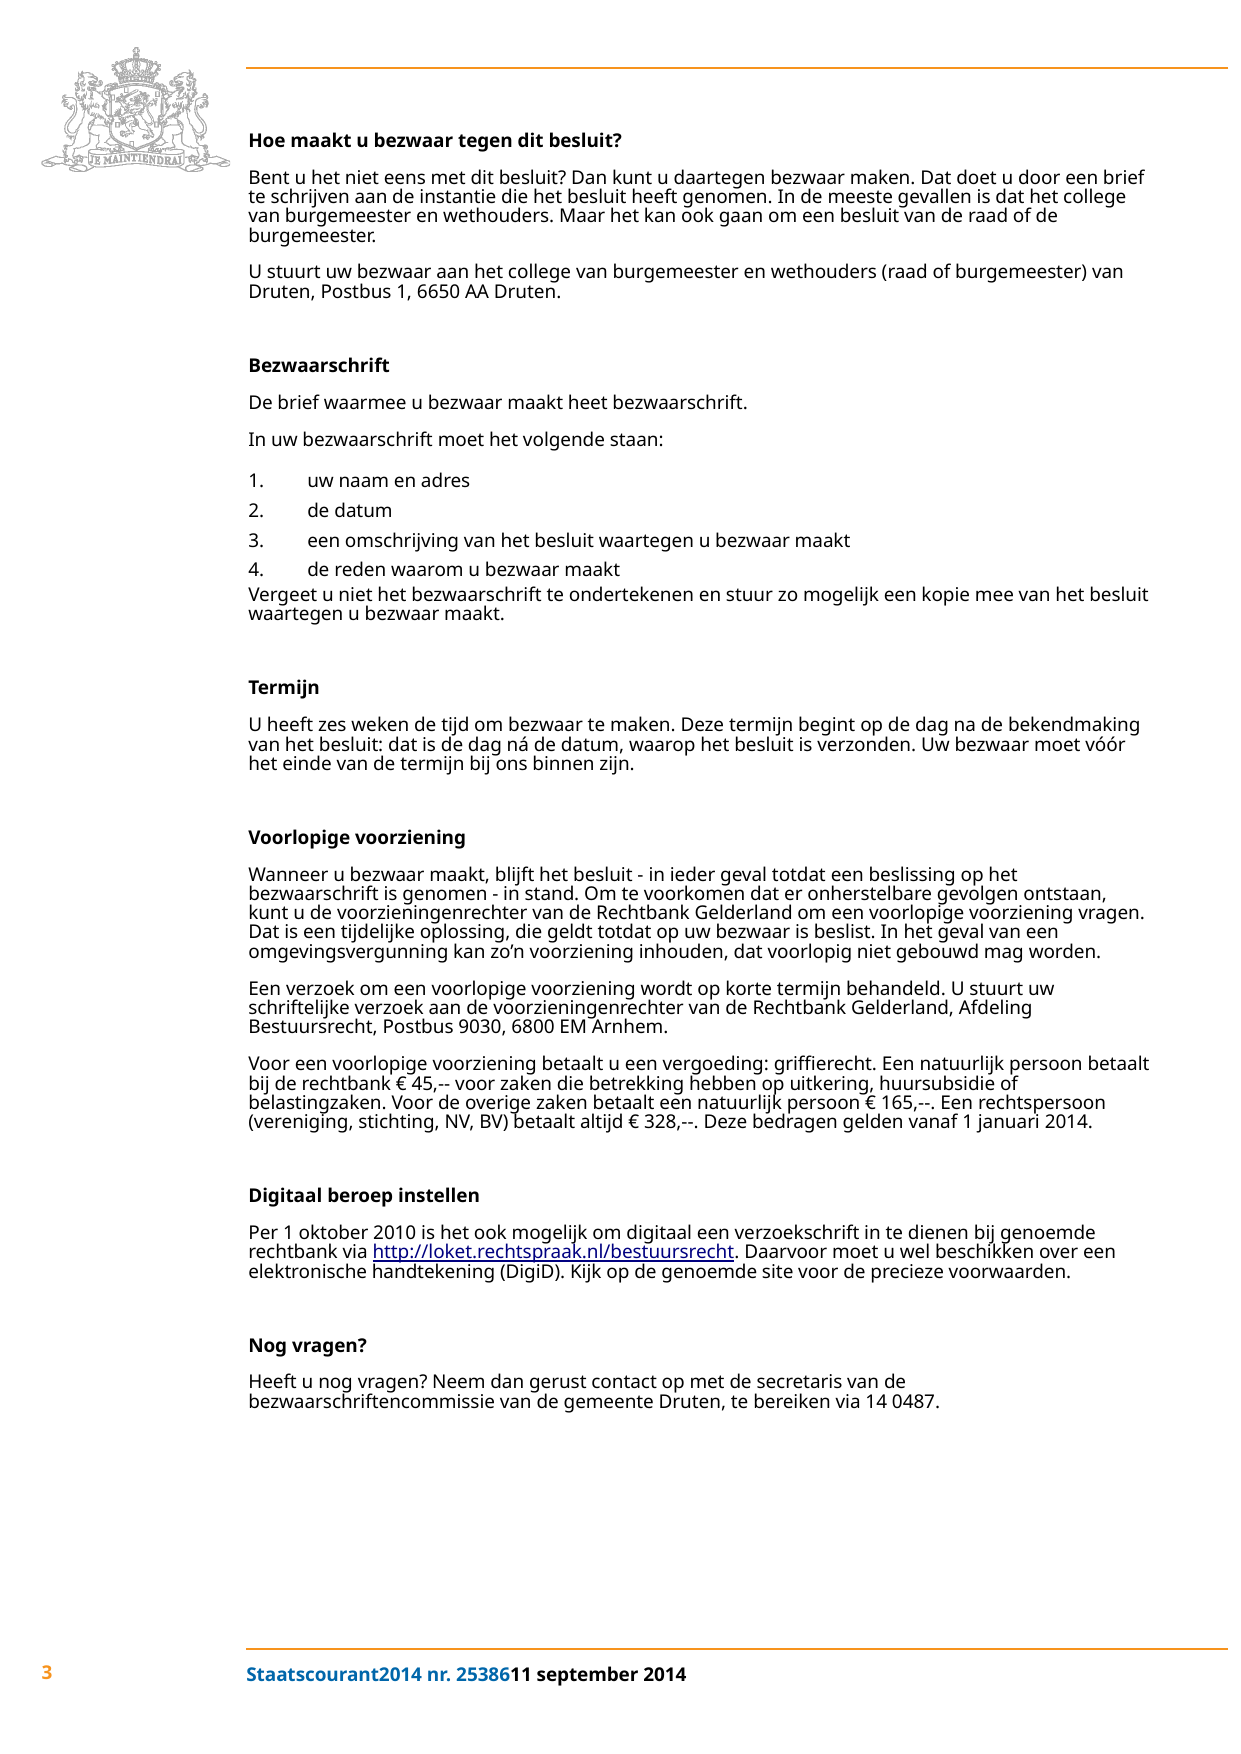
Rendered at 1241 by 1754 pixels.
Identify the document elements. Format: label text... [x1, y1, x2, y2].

text Digitaal beroep instellen [248, 1187, 1152, 1206]
text Nog vragen? [248, 1337, 1152, 1356]
text Wanneer u bezwaar maakt, blijft het besluit - in ieder geval totdat een beslissing op het bezwaarschrift is genomen - in stand. Om te voorkomen dat er onherstelbare gevolgen ontstaan, kunt u de voorzieningenrechter van de Rechtbank Gelderland om een voorlopige voorziening vragen. Dat is een tijdelijke oplossing, die geldt totdat op uw bezwaar is beslist. In het geval van een omgevingsvergunning kan zo’n voorziening inhouden, dat voorlopig niet gebouwd mag worden. [248, 866, 1152, 962]
text Vergeet u niet het bezwaarschrift te ondertekenen en stuur zo mogelijk een kopie mee van het besluit waartegen u bezwaar maakt. [248, 586, 1152, 624]
list de reden waarom u bezwaar maakt [248, 556, 1152, 582]
text U heeft zes weken de tijd om bezwaar te maken. Deze termijn begint op de dag na de bekendmaking van het besluit: dat is de dag ná de datum, waarop het besluit is verzonden. Uw bezwaar moet vóór het einde van de termijn bij ons binnen zijn. [248, 716, 1152, 774]
list de datum [248, 497, 1152, 523]
text Een verzoek om een voorlopige voorziening wordt op korte termijn behandeld. U stuurt uw schriftelijke verzoek aan de voorzieningenrechter van de Rechtbank Gelderland, Afdeling Bestuursrecht, Postbus 9030, 6800 EM Arnhem. [248, 980, 1152, 1038]
text De brief waarmee u bezwaar maakt heet bezwaarschrift. [248, 394, 1152, 413]
text Per 1 oktober 2010 is het ook mogelijk om digitaal een verzoekschrift in te dienen bij genoemde rechtbank via http://loket.rechtspraak.nl/bestuursrecht. Daarvoor moet u wel beschikken over een elektronische handtekening (DigiD). Kijk op de genoemde site voor de precieze voorwaarden. [248, 1224, 1152, 1282]
text Heeft u nog vragen? Neem dan gerust contact op met de secretaris van de bezwaarschriftencommissie van de gemeente Druten, te bereiken via 14 0487. [248, 1373, 1152, 1412]
text Bezwaarschrift [248, 357, 1152, 376]
text Voorlopige voorziening [248, 829, 1152, 848]
list uw naam en adres [248, 468, 1152, 493]
text Bent u het niet eens met dit besluit? Dan kunt u daartegen bezwaar maken. Dat doet u door een brief te schrijven aan de instantie die het besluit heeft genomen. In de meeste gevallen is dat het college van burgemeester en wethouders. Maar het kan ook gaan om een besluit van de raad of de burgemeester. [248, 169, 1152, 246]
list een omschrijving van het besluit waartegen u bezwaar maakt [248, 527, 1152, 553]
text Hoe maakt u bezwaar tegen dit besluit? [248, 132, 1152, 151]
text In uw bezwaarschrift moet het volgende staan: [248, 431, 1152, 450]
text Termijn [248, 679, 1152, 698]
text Voor een voorlopige voorziening betaalt u een vergoeding: griffierecht. Een natuurlijk persoon betaalt bij de rechtbank € 45,-- voor zaken die betrekking hebben op uitkering, huursubsidie of belastingzaken. Voor de overige zaken betaalt een natuurlijk persoon € 165,--. Een rechtspersoon (vereniging, stichting, NV, BV) betaalt altijd € 328,--. Deze bedragen gelden vanaf 1 januari 2014. [248, 1055, 1152, 1132]
picture [41, 47, 231, 172]
text U stuurt uw bezwaar aan het college van burgemeester en wethouders (raad of burgemeester) van Druten, Postbus 1, 6650 AA Druten. [248, 263, 1152, 302]
